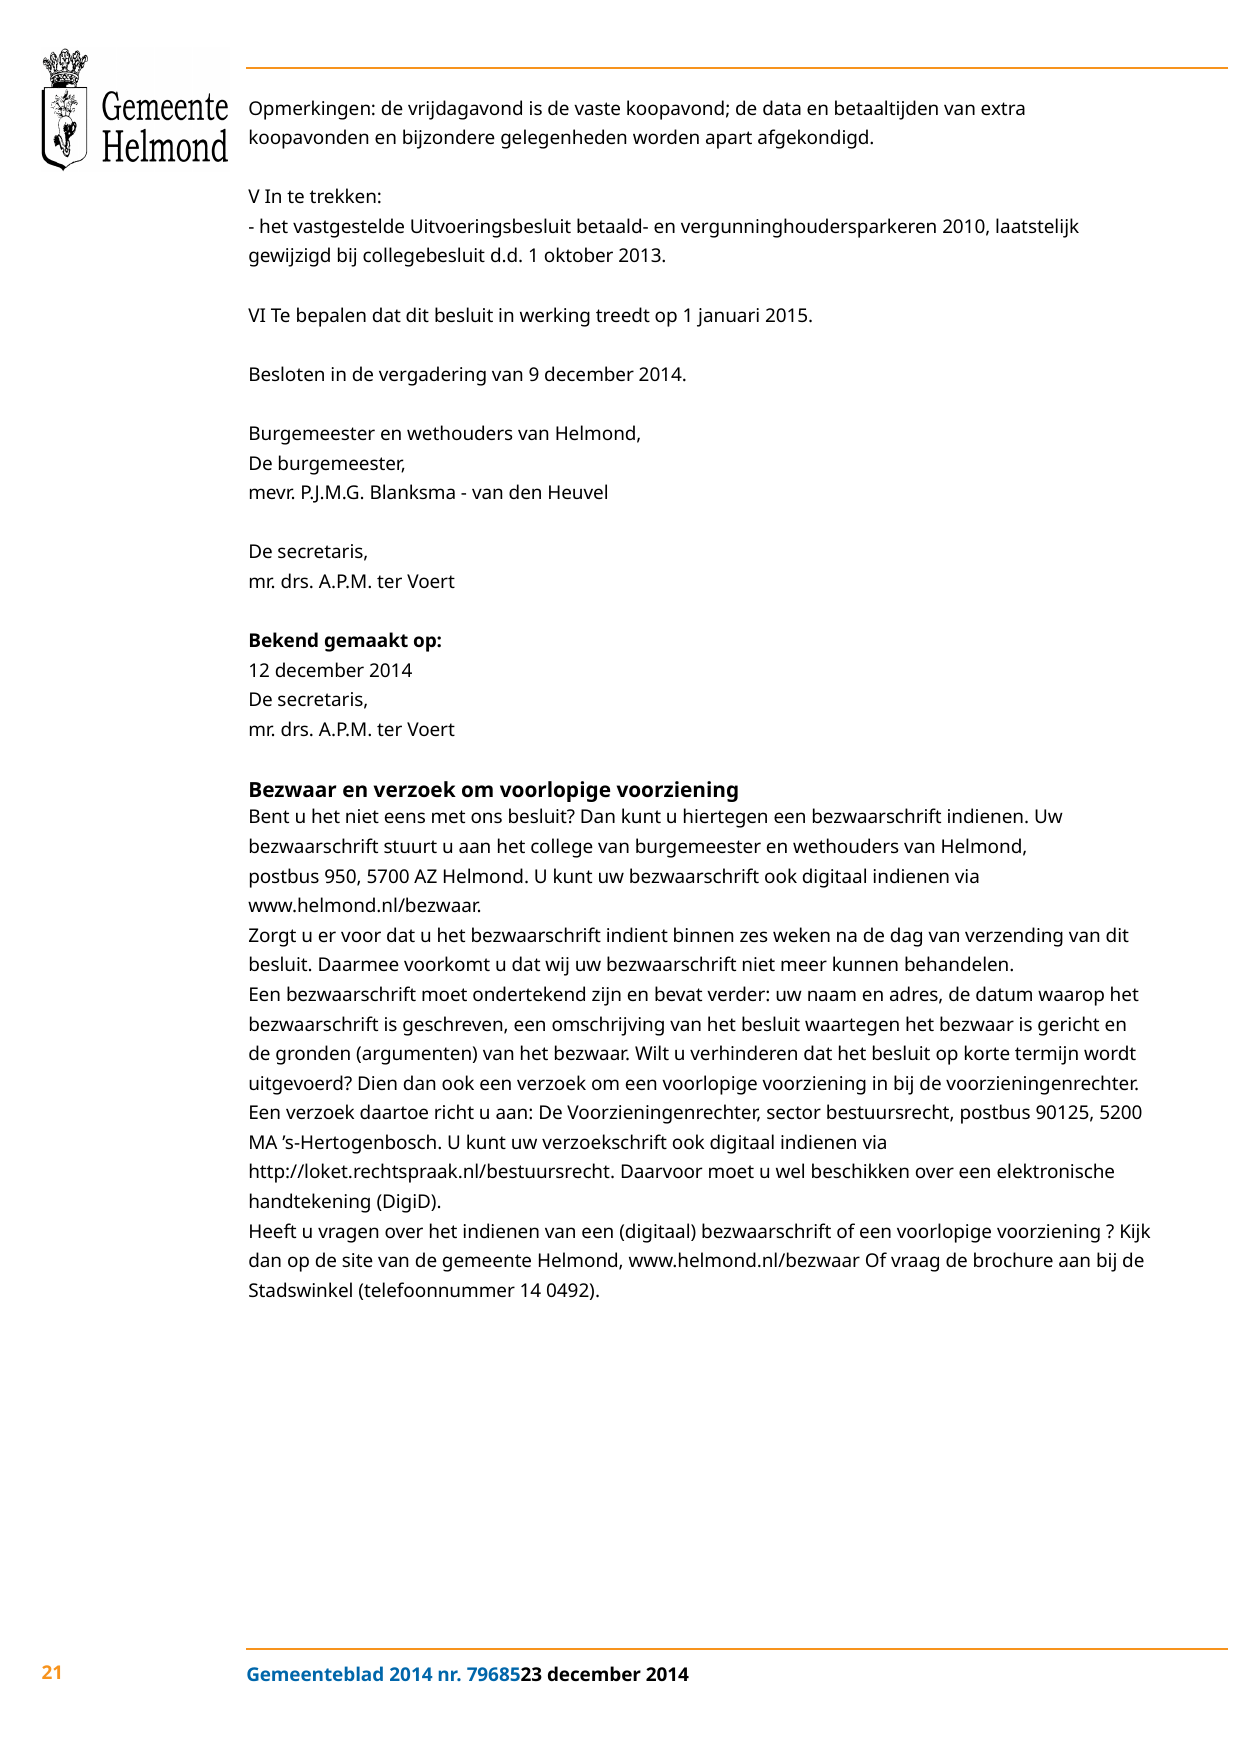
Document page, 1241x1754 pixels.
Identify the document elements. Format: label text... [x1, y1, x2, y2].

text Zorgt u er voor dat u het bezwaarschrift indient binnen zes weken na de dag van verzending van dit besluit. Daarmee voorkomt u dat wij uw bezwaarschrift niet meer kunnen behandelen. [248, 922, 1152, 977]
text Bekend gemaakt op: [248, 627, 1152, 653]
text bezwaarschrift stuurt u aan het college van burgemeester en wethouders van Helmond, [248, 833, 1152, 859]
text VI Te bepalen dat dit besluit in werking treedt op 1 januari 2015. [248, 302, 1152, 328]
text mr. drs. A.P.M. ter Voert [248, 716, 1152, 742]
picture [41, 47, 231, 172]
text De secretaris, [248, 538, 1152, 564]
text Een bezwaarschrift moet ondertekend zijn en bevat verder: uw naam en adres, de datum waarop het bezwaarschrift is geschreven, een omschrijving van het besluit waartegen het bezwaar is gericht en de gronden (argumenten) van het bezwaar. Wilt u verhinderen dat het besluit op korte termijn wordt uitgevoerd? Dien dan ook een verzoek om een voorlopige voorziening in bij de voorzieningenrechter. Een verzoek daartoe richt u aan: De Voorzieningenrechter, sector bestuursrecht, postbus 90125, 5200 MA ’s-Hertogenbosch. U kunt uw verzoekschrift ook digitaal indienen via http://loket.rechtspraak.nl/bestuursrecht. Daarvoor moet u wel beschikken over een elektronische handtekening (DigiD). [248, 981, 1152, 1214]
text postbus 950, 5700 AZ Helmond. U kunt uw bezwaarschrift ook digitaal indienen via www.helmond.nl/bezwaar. [248, 863, 1152, 918]
text Besloten in de vergadering van 9 december 2014. [248, 361, 1152, 387]
text Bent u het niet eens met ons besluit? Dan kunt u hiertegen een bezwaarschrift indienen. Uw [248, 804, 1152, 829]
text De burgemeester, [248, 450, 1152, 476]
text mevr. P.J.M.G. Blanksma - van den Heuvel [248, 479, 1152, 505]
text Opmerkingen: de vrijdagavond is de vaste koopavond; de data en betaaltijden van extra koopavonden en bijzondere gelegenheden worden apart afgekondigd. [248, 95, 1152, 150]
text mr. drs. A.P.M. ter Voert [248, 568, 1152, 594]
text Heeft u vragen over het indienen van een (digitaal) bezwaarschrift of een voorlopige voorziening ? Kijk dan op de site van de gemeente Helmond, www.helmond.nl/bezwaar Of vraag de brochure aan bij de Stadswinkel (telefoonnummer 14 0492). [248, 1218, 1152, 1303]
text Bezwaar en verzoek om voorlopige voorziening [248, 775, 1152, 804]
text 12 december 2014 [248, 657, 1152, 683]
text Burgemeester en wethouders van Helmond, [248, 420, 1152, 446]
text V In te trekken: [248, 183, 1152, 209]
text De secretaris, [248, 686, 1152, 712]
text - het vastgestelde Uitvoeringsbesluit betaald- en vergunninghoudersparkeren 2010, laatstelijk gewijzigd bij collegebesluit d.d. 1 oktober 2013. [248, 213, 1152, 268]
